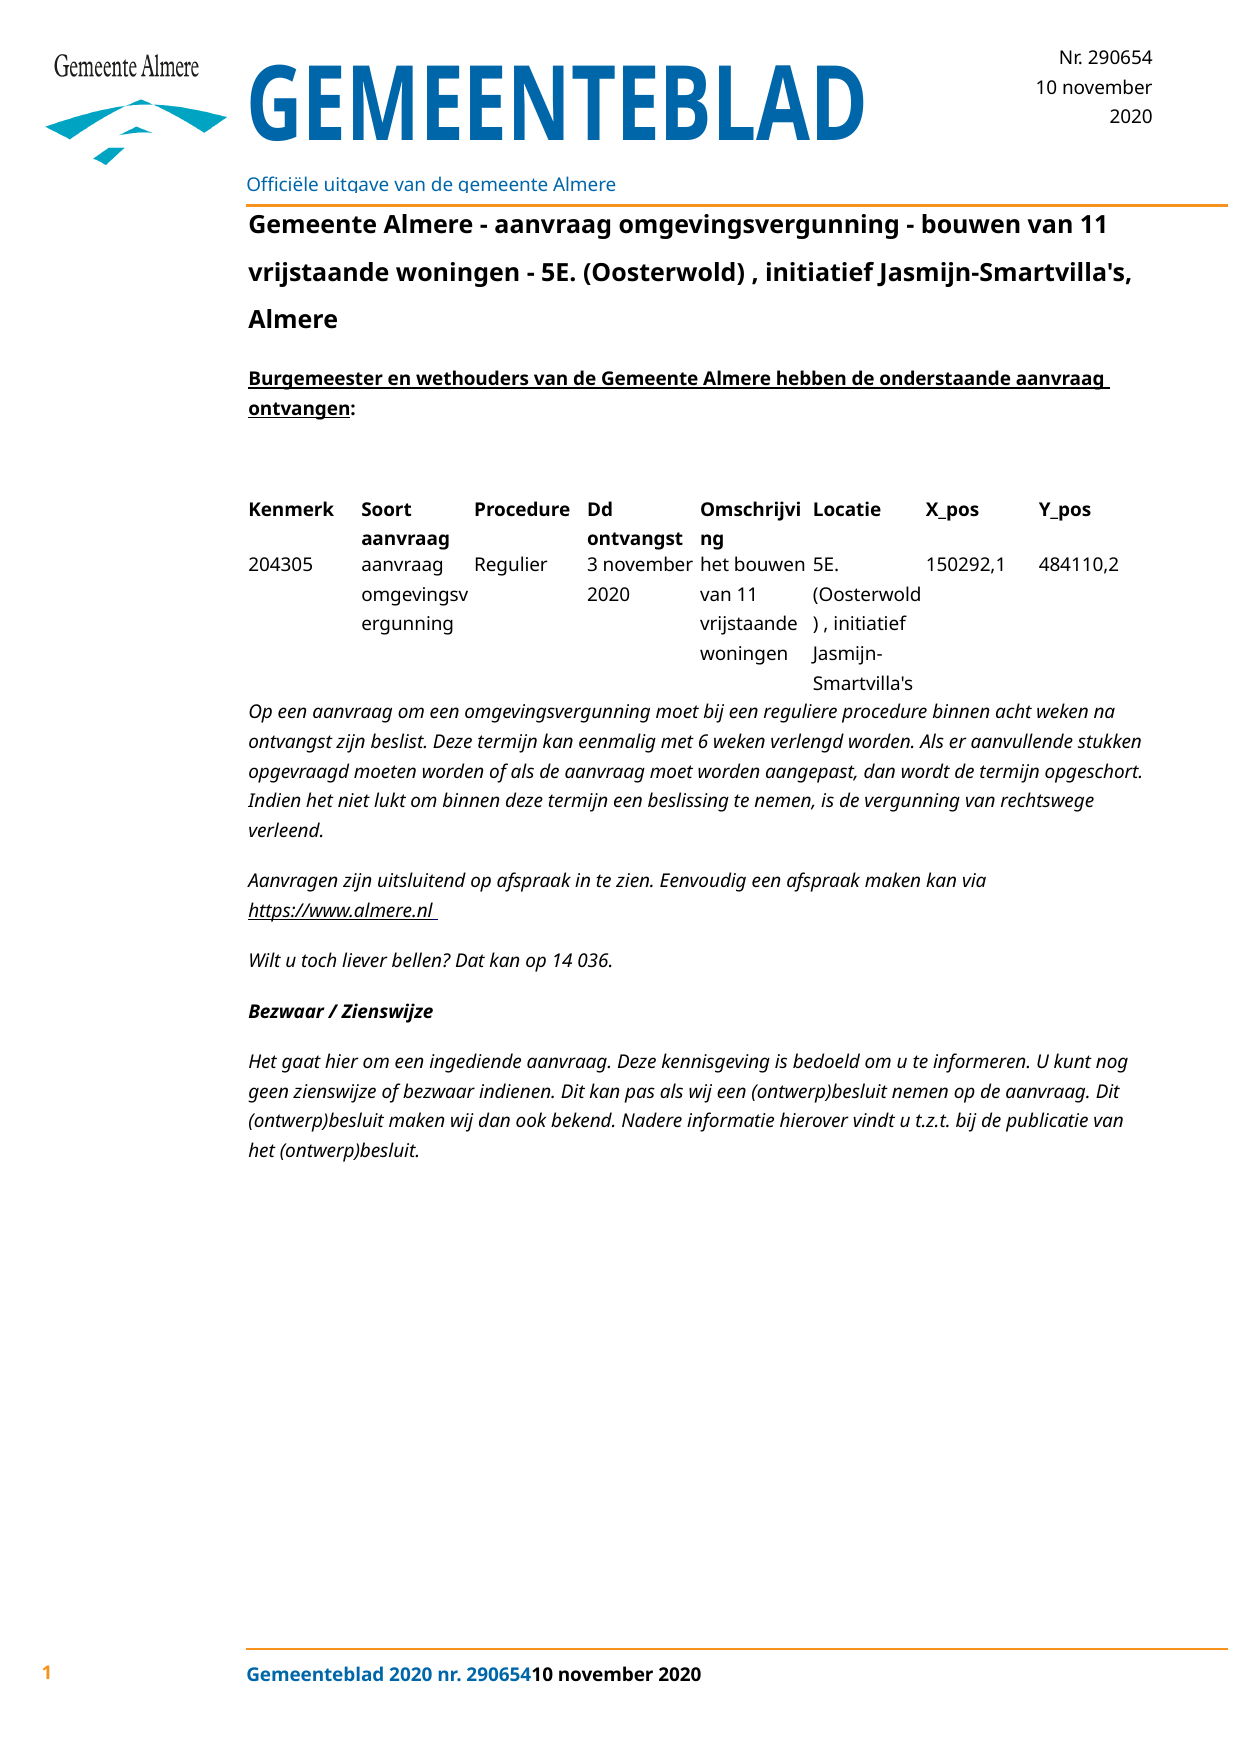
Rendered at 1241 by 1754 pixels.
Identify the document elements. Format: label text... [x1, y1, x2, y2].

text Op een aanvraag om een omgevingsvergunning moet bij een reguliere procedure binnen acht weken na ontvangst zijn beslist. Deze termijn kan eenmalig met 6 weken verlengd worden. Als er aanvullende stukken opgevraagd moeten worden of als de aanvraag moet worden aangepast, dan wordt de termijn opgeschort. Indien het niet lukt om binnen deze termijn een beslissing te nemen, is de vergunning van rechtswege verleend. [248, 699, 1152, 843]
table_cell 204305 [248, 551, 361, 695]
text Bezwaar / Zienswijze [248, 998, 1152, 1023]
table_cell aanvraag omgevingsvergunning [361, 551, 474, 695]
text Aanvragen zijn uitsluitend op afspraak in te zien. Eenvoudig een afspraak maken kan via https://www.almere.nl [248, 867, 1152, 923]
table_header X_pos [926, 496, 1038, 551]
table_header Locatie [813, 496, 926, 551]
text Wilt u toch liever bellen? Dat kan op 14 036. [248, 947, 1152, 973]
table_header Kenmerk [248, 496, 361, 551]
text Burgemeester en wethouders van de Gemeente Almere hebben de onderstaande aanvraag ontvangen: [248, 366, 1152, 421]
table_cell 484110,2 [1039, 551, 1152, 695]
table_header Procedure [474, 496, 587, 551]
table_header Y_pos [1039, 496, 1152, 551]
table_header Dd ontvangst [587, 496, 700, 551]
table_cell het bouwen van 11 vrijstaande woningen [700, 551, 813, 695]
table_cell 5E. (Oosterwold) , initiatief Jasmijn-Smartvilla's [813, 551, 926, 695]
table_header Soort aanvraag [361, 496, 474, 551]
table_cell 3 november 2020 [587, 551, 700, 695]
text Het gaat hier om een ingediende aanvraag. Deze kennisgeving is bedoeld om u te informeren. U kunt nog geen zienswijze of bezwaar indienen. Dit kan pas als wij een (ontwerp)besluit nemen op de aanvraag. Dit (ontwerp)besluit maken wij dan ook bekend. Nadere informatie hierover vindt u t.z.t. bij de publicatie van het (ontwerp)besluit. [248, 1048, 1152, 1163]
picture [41, 47, 231, 172]
table_cell Regulier [474, 551, 587, 695]
table_header Omschrijving [700, 496, 813, 551]
text Gemeente Almere - aanvraag omgevingsvergunning - bouwen van 11 vrijstaande woningen - 5E. (Oosterwold) , initiatief Jasmijn-Smartvilla's, Almere [248, 207, 1152, 336]
table_cell 150292,1 [926, 551, 1038, 695]
